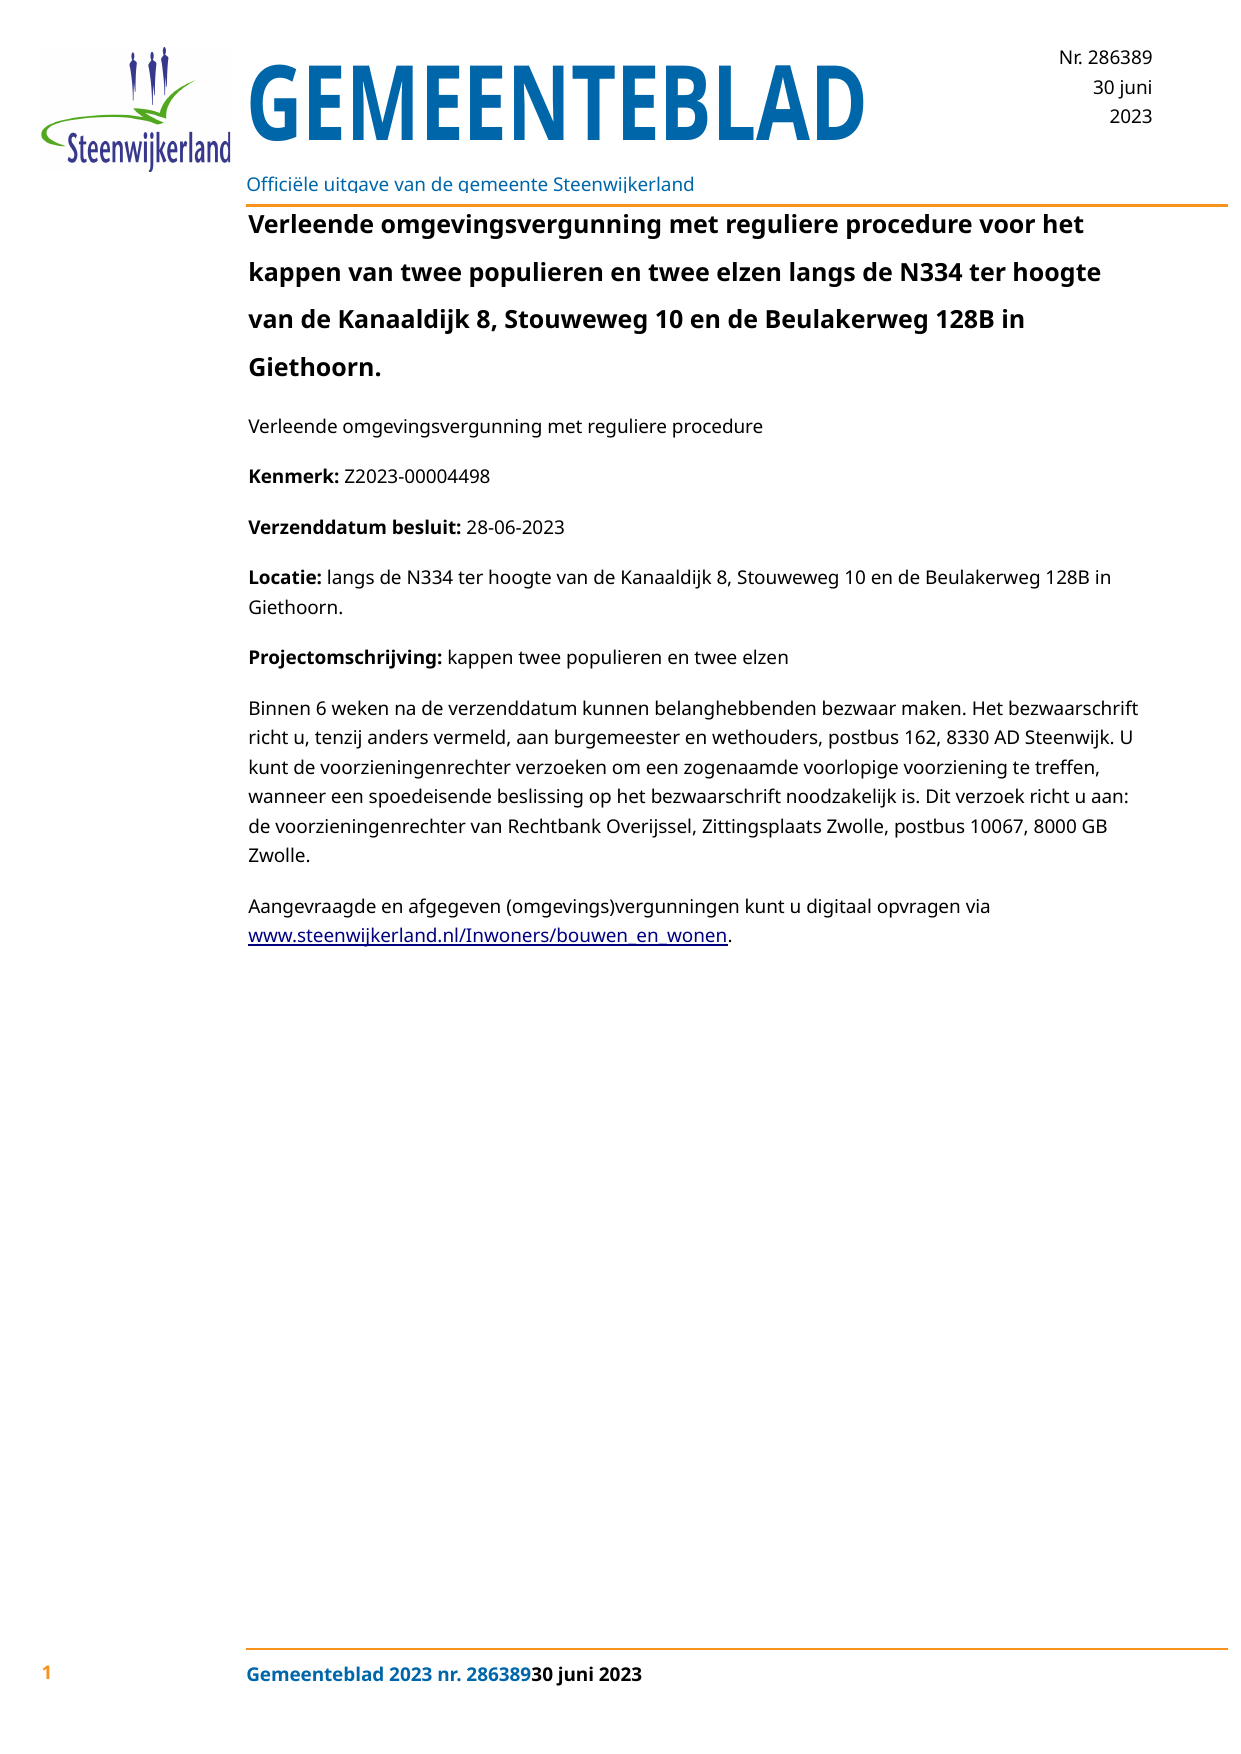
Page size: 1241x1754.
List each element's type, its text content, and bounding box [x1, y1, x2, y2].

text Aangevraagde en afgegeven (omgevings)vergunningen kunt u digitaal opvragen via www.steenwijkerland.nl/Inwoners/bouwen_en_wonen. [248, 893, 1152, 948]
text Locatie: langs de N334 ter hoogte van de Kanaaldijk 8, Stouweweg 10 en de Beulakerweg 128B in Giethoorn. [248, 564, 1152, 620]
text Verzenddatum besluit: 28-06-2023 [248, 514, 1152, 540]
text Projectomschrijving: kappen twee populieren en twee elzen [248, 644, 1152, 670]
picture [41, 47, 231, 172]
text Kenmerk: Z2023-00004498 [248, 463, 1152, 489]
text Verleende omgevingsvergunning met reguliere procedure [248, 413, 1152, 439]
text Binnen 6 weken na de verzenddatum kunnen belanghebbenden bezwaar maken. Het bezwaarschrift richt u, tenzij anders vermeld, aan burgemeester en wethouders, postbus 162, 8330 AD Steenwijk. U kunt de voorzieningenrechter verzoeken om een zogenaamde voorlopige voorziening te treffen, wanneer een spoedeisende beslissing op het bezwaarschrift noodzakelijk is. Dit verzoek richt u aan: de voorzieningenrechter van Rechtbank Overijssel, Zittingsplaats Zwolle, postbus 10067, 8000 GB Zwolle. [248, 695, 1152, 868]
text Verleende omgevingsvergunning met reguliere procedure voor het kappen van twee populieren en twee elzen langs de N334 ter hoogte van de Kanaaldijk 8, Stouweweg 10 en de Beulakerweg 128B in Giethoorn. [248, 207, 1152, 384]
